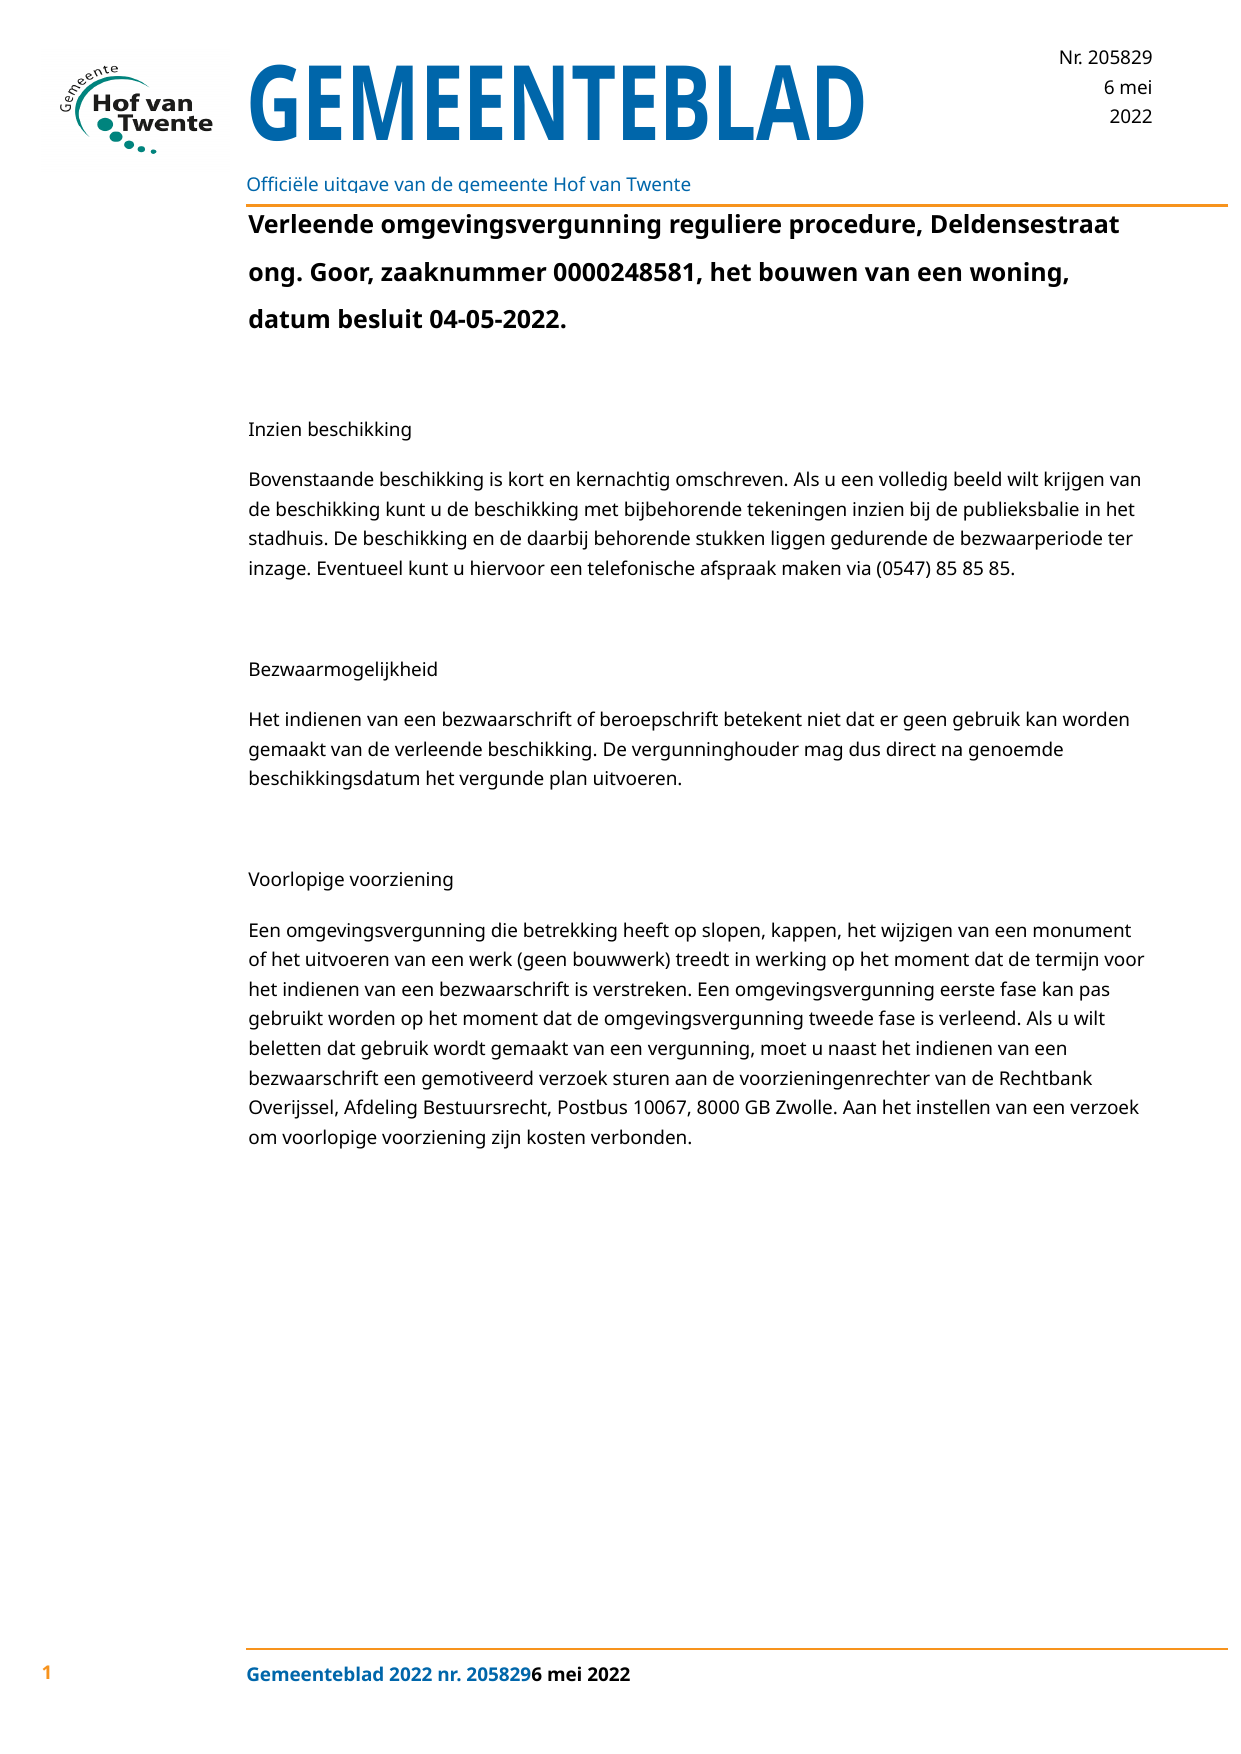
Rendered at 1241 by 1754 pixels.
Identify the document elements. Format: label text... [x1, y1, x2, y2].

picture [41, 47, 231, 172]
text Verleende omgevingsvergunning reguliere procedure, Deldensestraat ong. Goor, zaaknummer 0000248581, het bouwen van een woning, datum besluit 04-05-2022. [248, 207, 1152, 336]
text Het indienen van een bezwaarschrift of beroepschrift betekent niet dat er geen gebruik kan worden gemaakt van de verleende beschikking. De vergunninghouder mag dus direct na genoemde beschikkingsdatum het vergunde plan uitvoeren. [248, 706, 1152, 791]
text Een omgevingsvergunning die betrekking heeft op slopen, kappen, het wijzigen van een monument of het uitvoeren van een werk (geen bouwwerk) treedt in werking op het moment dat de termijn voor het indienen van een bezwaarschrift is verstreken. Een omgevingsvergunning eerste fase kan pas gebruikt worden op het moment dat de omgevingsvergunning tweede fase is verleend. Als u wilt beletten dat gebruik wordt gemaakt van een vergunning, moet u naast het indienen van een bezwaarschrift een gemotiveerd verzoek sturen aan de voorzieningenrechter van de Rechtbank Overijssel, Afdeling Bestuursrecht, Postbus 10067, 8000 GB Zwolle. Aan het instellen van een verzoek om voorlopige voorziening zijn kosten verbonden. [248, 917, 1152, 1149]
text Voorlopige voorziening [248, 866, 1152, 892]
text Bovenstaande beschikking is kort en kernachtig omschreven. Als u een volledig beeld wilt krijgen van de beschikking kunt u de beschikking met bijbehorende tekeningen inzien bij de publieksbalie in het stadhuis. De beschikking en de daarbij behorende stukken liggen gedurende de bezwaarperiode ter inzage. Eventueel kunt u hiervoor een telefonische afspraak maken via (0547) 85 85 85. [248, 466, 1152, 581]
text Bezwaarmogelijkheid [248, 656, 1152, 682]
text Inzien beschikking [248, 416, 1152, 442]
